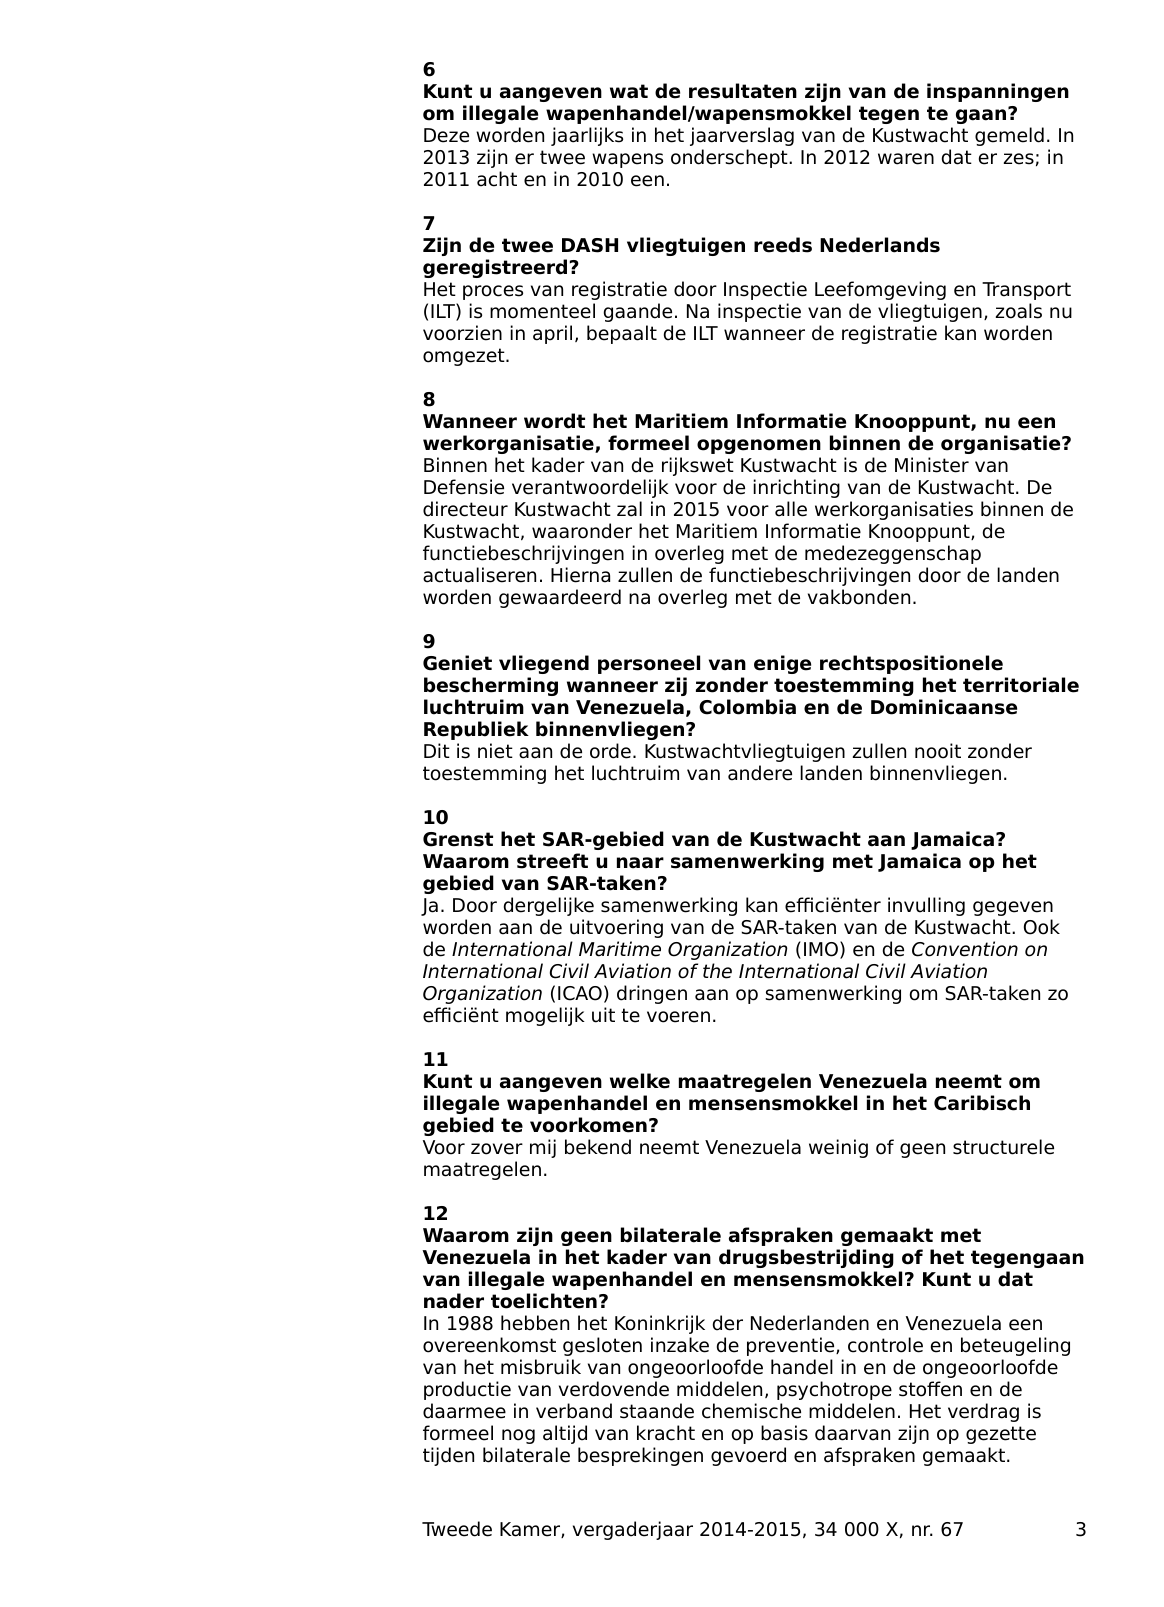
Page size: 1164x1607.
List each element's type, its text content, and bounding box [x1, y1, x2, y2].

text Grenst het SAR-gebied van de Kustwacht aan Jamaica? Waarom streeft u naar samenwerking met Jamaica op het gebied van SAR-taken? [422, 829, 1087, 895]
text Kunt u aangeven wat de resultaten zijn van de inspanningen om illegale wapenhandel/wapensmokkel tegen te gaan? [422, 81, 1087, 125]
text 7 [422, 213, 1087, 235]
text 6 [422, 59, 1087, 81]
text 11 [422, 1049, 1087, 1071]
text Kunt u aangeven welke maatregelen Venezuela neemt om illegale wapenhandel en mensensmokkel in het Caribisch gebied te voorkomen? [422, 1071, 1087, 1137]
text Dit is niet aan de orde. Kustwachtvliegtuigen zullen nooit zonder toestemming het luchtruim van andere landen binnenvliegen. [422, 741, 1087, 785]
text Zijn de twee DASH vliegtuigen reeds Nederlands geregistreerd? [422, 235, 1087, 279]
text Het proces van registratie door Inspectie Leefomgeving en Transport (ILT) is momenteel gaande. Na inspectie van de vliegtuigen, zoals nu voorzien in april, bepaalt de ILT wanneer de registratie kan worden omgezet. [422, 279, 1087, 367]
text 9 [422, 631, 1087, 653]
text Geniet vliegend personeel van enige rechtspositionele bescherming wanneer zij zonder toestemming het territoriale luchtruim van Venezuela, Colombia en de Dominicaanse Republiek binnenvliegen? [422, 653, 1087, 741]
text Voor zover mij bekend neemt Venezuela weinig of geen structurele maatregelen. [422, 1137, 1087, 1181]
text In 1988 hebben het Koninkrijk der Nederlanden en Venezuela een overeenkomst gesloten inzake de preventie, controle en beteugeling van het misbruik van ongeoorloofde handel in en de ongeoorloofde productie van verdovende middelen, psychotrope stoffen en de daarmee in verband staande chemische middelen. Het verdrag is formeel nog altijd van kracht en op basis daarvan zijn op gezette tijden bilaterale besprekingen gevoerd en afspraken gemaakt. [422, 1313, 1087, 1467]
text Wanneer wordt het Maritiem Informatie Knooppunt, nu een werkorganisatie, formeel opgenomen binnen de organisatie? [422, 411, 1087, 455]
text Deze worden jaarlijks in het jaarverslag van de Kustwacht gemeld. In 2013 zijn er twee wapens onderschept. In 2012 waren dat er zes; in 2011 acht en in 2010 een. [422, 125, 1087, 191]
text Binnen het kader van de rijkswet Kustwacht is de Minister van Defensie verantwoordelijk voor de inrichting van de Kustwacht. De directeur Kustwacht zal in 2015 voor alle werkorganisaties binnen de Kustwacht, waaronder het Maritiem Informatie Knooppunt, de functiebeschrijvingen in overleg met de medezeggenschap actualiseren. Hierna zullen de functiebeschrijvingen door de landen worden gewaardeerd na overleg met de vakbonden. [422, 455, 1087, 609]
text 12 [422, 1203, 1087, 1225]
text Ja. Door dergelijke samenwerking kan efficiënter invulling gegeven worden aan de uitvoering van de SAR-taken van de Kustwacht. Ook de International Maritime Organization (IMO) en de Convention on International Civil Aviation of the International Civil Aviation Organization (ICAO) dringen aan op samenwerking om SAR-taken zo efficiënt mogelijk uit te voeren. [422, 895, 1087, 1027]
text 8 [422, 389, 1087, 411]
text Waarom zijn geen bilaterale afspraken gemaakt met Venezuela in het kader van drugsbestrijding of het tegengaan van illegale wapenhandel en mensensmokkel? Kunt u dat nader toelichten? [422, 1225, 1087, 1313]
text 10 [422, 807, 1087, 829]
